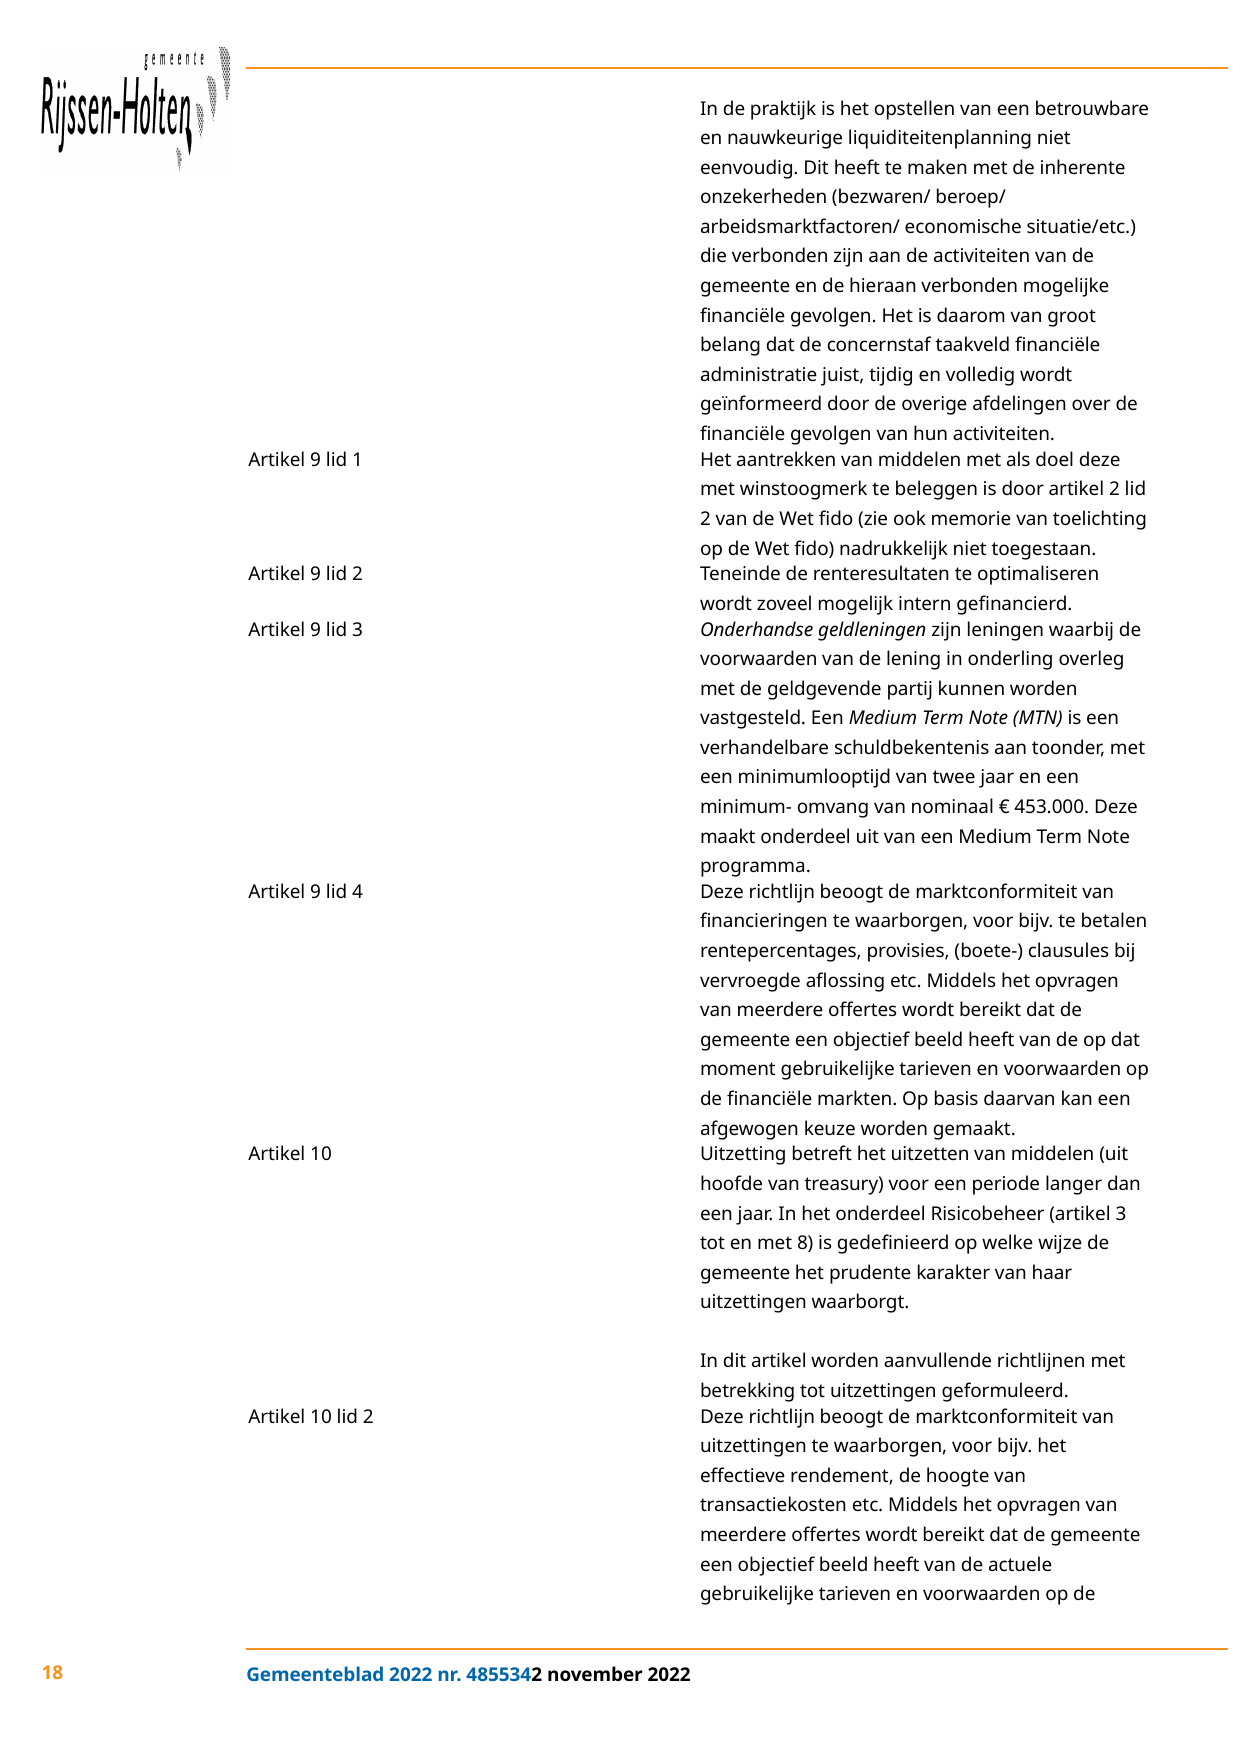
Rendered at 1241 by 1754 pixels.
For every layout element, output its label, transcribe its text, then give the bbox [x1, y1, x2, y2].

table_cell Artikel 9 lid 4 [248, 878, 700, 1141]
table_cell Artikel 10 [248, 1141, 700, 1403]
table_cell Het aantrekken van middelen met als doel deze met winstoogmerk te beleggen is door artikel 2 lid 2 van de Wet fido (zie ook memorie van toelichting op de Wet fido) nadrukkelijk niet toegestaan. [700, 446, 1152, 560]
table_cell Deze richtlijn beoogt de marktconformiteit van uitzettingen te waarborgen, voor bijv. het effectieve rendement, de hoogte van transactiekosten etc. Middels het opvragen van meerdere offertes wordt bereikt dat de gemeente een objectief beeld heeft van de actuele gebruikelijke tarieven en voorwaarden op de [700, 1403, 1152, 1606]
table_cell Artikel 10 lid 2 [248, 1403, 700, 1606]
table_cell Artikel 9 lid 2 [248, 560, 700, 616]
table_cell Artikel 9 lid 3 [248, 616, 700, 878]
table_cell Teneinde de renteresultaten te optimaliseren wordt zoveel mogelijk intern gefinancierd. [700, 560, 1152, 616]
table_cell Deze richtlijn beoogt de marktconformiteit van financieringen te waarborgen, voor bijv. te betalen rentepercentages, provisies, (boete-) clausules bij vervroegde aflossing etc. Middels het opvragen van meerdere offertes wordt bereikt dat de gemeente een objectief beeld heeft van de op dat moment gebruikelijke tarieven en voorwaarden op de financiële markten. Op basis daarvan kan een afgewogen keuze worden gemaakt. [700, 878, 1152, 1141]
table_cell Artikel 9 lid 1 [248, 446, 700, 560]
table_cell [248, 95, 700, 446]
table_cell Uitzetting betreft het uitzetten van middelen (uit hoofde van treasury) voor een periode langer dan een jaar. In het onderdeel Risicobeheer (artikel 3 tot en met 8) is gedefinieerd op welke wijze de gemeente het prudente karakter van haar uitzettingen waarborgt. In dit artikel worden aanvullende richtlijnen met betrekking tot uitzettingen geformuleerd. [700, 1141, 1152, 1403]
table_cell Onderhandse geldleningen zijn leningen waarbij de voorwaarden van de lening in onderling overleg met de geldgevende partij kunnen worden vastgesteld. Een Medium Term Note (MTN) is een verhandelbare schuldbekentenis aan toonder, met een minimumlooptijd van twee jaar en een minimum- omvang van nominaal € 453.000. Deze maakt onderdeel uit van een Medium Term Note programma. [700, 616, 1152, 878]
picture [41, 47, 231, 172]
table_cell In de praktijk is het opstellen van een betrouwbare en nauwkeurige liquiditeitenplanning niet eenvoudig. Dit heeft te maken met de inherente onzekerheden (bezwaren/ beroep/ arbeidsmarktfactoren/ economische situatie/etc.) die verbonden zijn aan de activiteiten van de gemeente en de hieraan verbonden mogelijke financiële gevolgen. Het is daarom van groot belang dat de concernstaf taakveld financiële administratie juist, tijdig en volledig wordt geïnformeerd door de overige afdelingen over de financiële gevolgen van hun activiteiten. [700, 95, 1152, 446]
